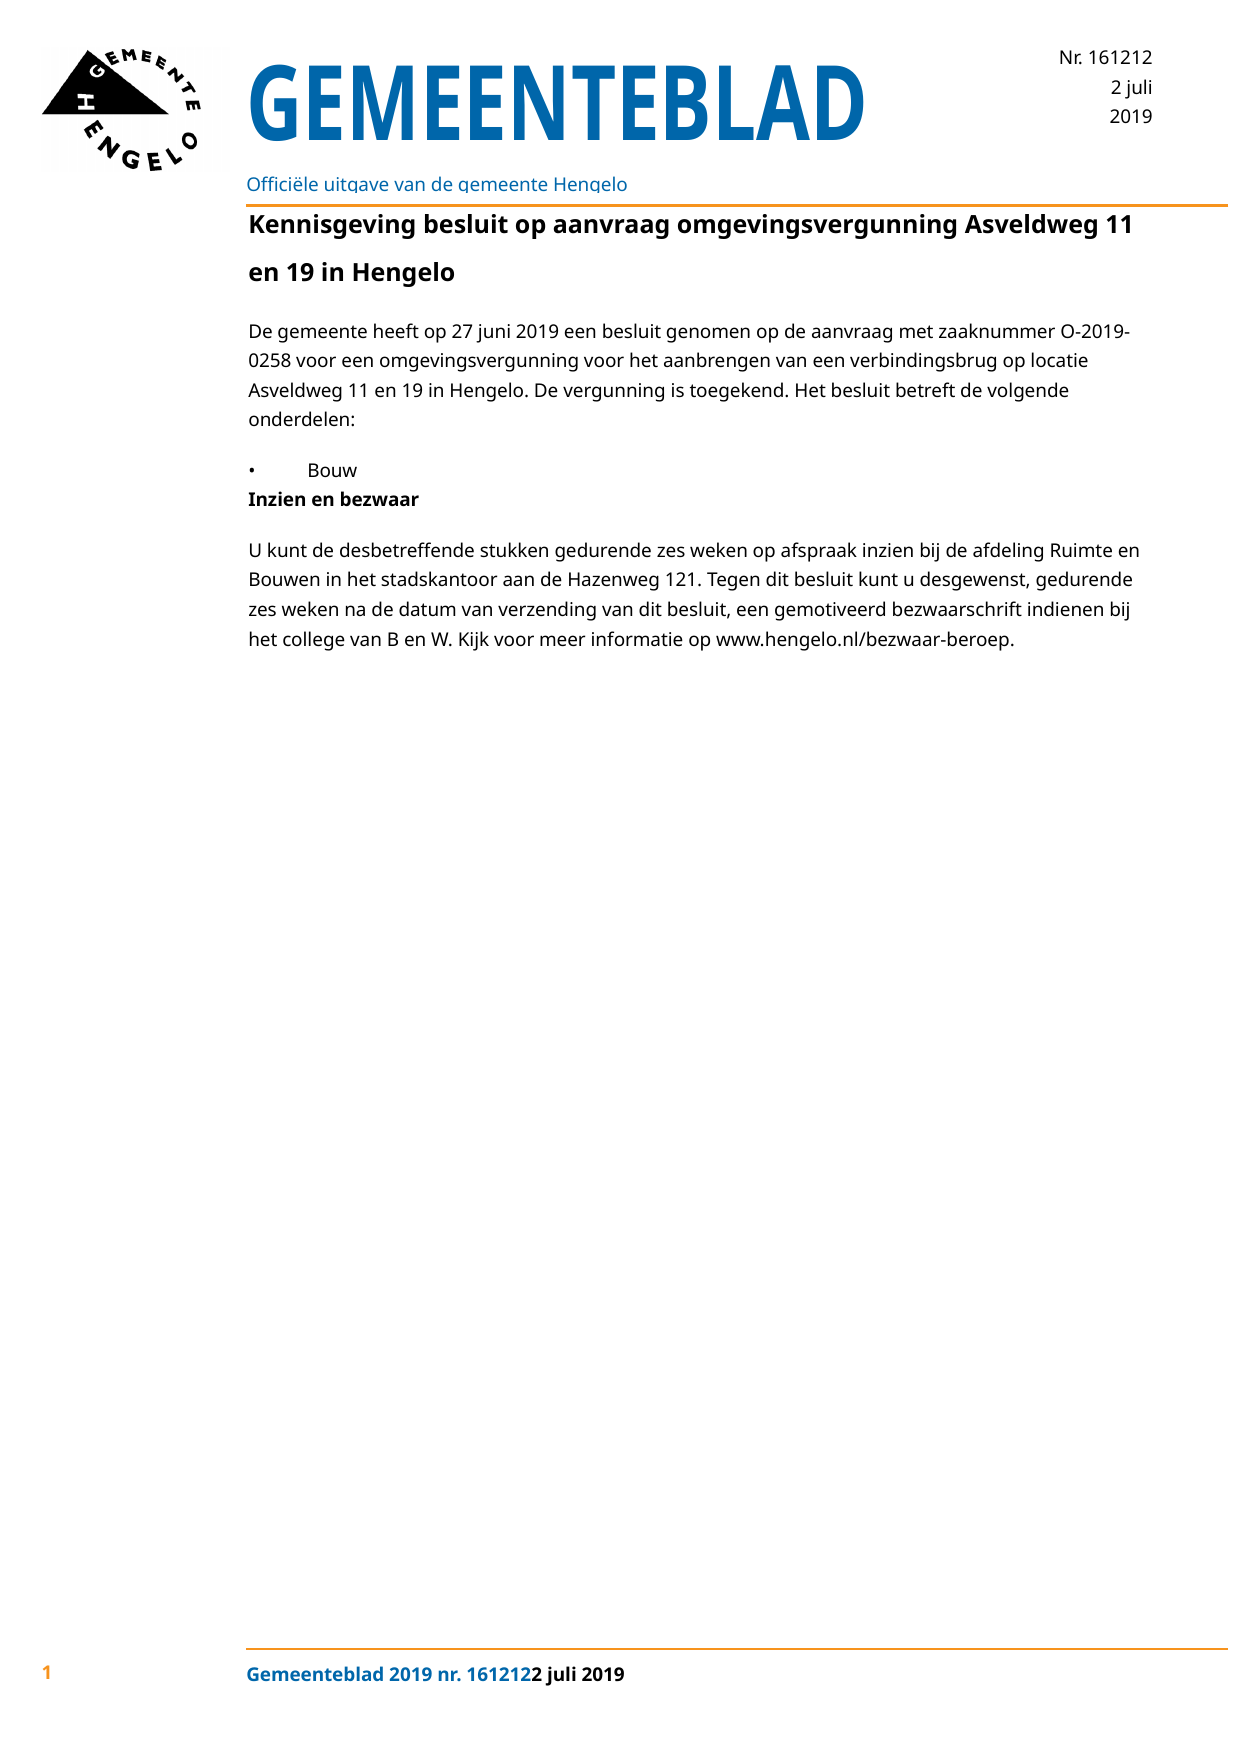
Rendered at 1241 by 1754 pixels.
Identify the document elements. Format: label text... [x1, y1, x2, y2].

picture [41, 47, 231, 172]
list Bouw [248, 457, 1152, 483]
text Inzien en bezwaar [248, 487, 1152, 512]
text U kunt de desbetreffende stukken gedurende zes weken op afspraak inzien bij de afdeling Ruimte en Bouwen in het stadskantoor aan de Hazenweg 121. Tegen dit besluit kunt u desgewenst, gedurende zes weken na de datum van verzending van dit besluit, een gemotiveerd bezwaarschrift indienen bij het college van B en W. Kijk voor meer informatie op www.hengelo.nl/bezwaar-beroep. [248, 537, 1152, 652]
text De gemeente heeft op 27 juni 2019 een besluit genomen op de aanvraag met zaaknummer O-2019-0258 voor een omgevingsvergunning voor het aanbrengen van een verbindingsbrug op locatie Asveldweg 11 en 19 in Hengelo. De vergunning is toegekend. Het besluit betreft de volgende onderdelen: [248, 318, 1152, 432]
text Kennisgeving besluit op aanvraag omgevingsvergunning Asveldweg 11 en 19 in Hengelo [248, 207, 1152, 288]
